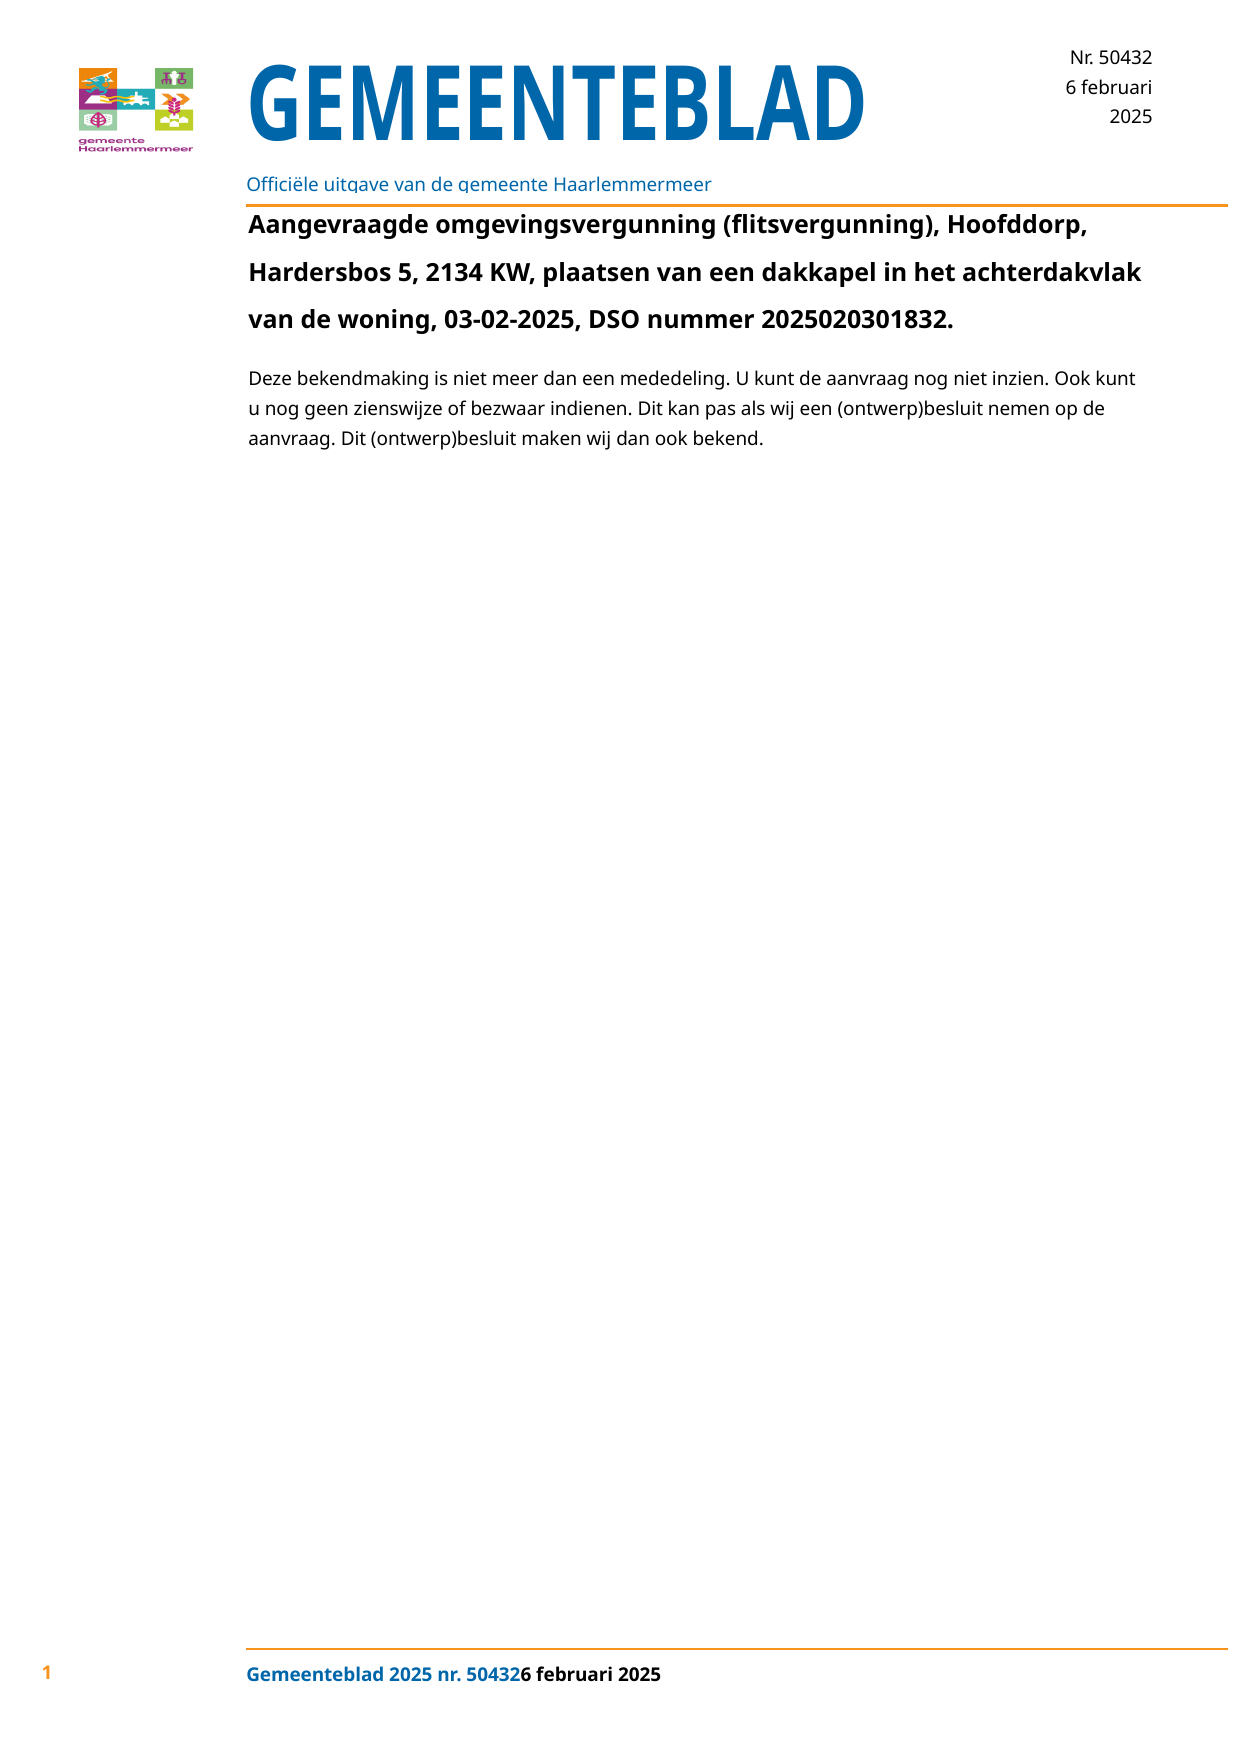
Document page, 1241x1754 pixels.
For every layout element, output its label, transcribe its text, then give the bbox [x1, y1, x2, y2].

text Aangevraagde omgevingsvergunning (flitsvergunning), Hoofddorp, Hardersbos 5, 2134 KW, plaatsen van een dakkapel in het achterdakvlak van de woning, 03-02-2025, DSO nummer 2025020301832. [248, 207, 1152, 336]
picture [41, 47, 231, 172]
text Deze bekendmaking is niet meer dan een mededeling. U kunt de aanvraag nog niet inzien. Ook kunt u nog geen zienswijze of bezwaar indienen. Dit kan pas als wij een (ontwerp)besluit nemen op de aanvraag. Dit (ontwerp)besluit maken wij dan ook bekend. [248, 366, 1152, 450]
